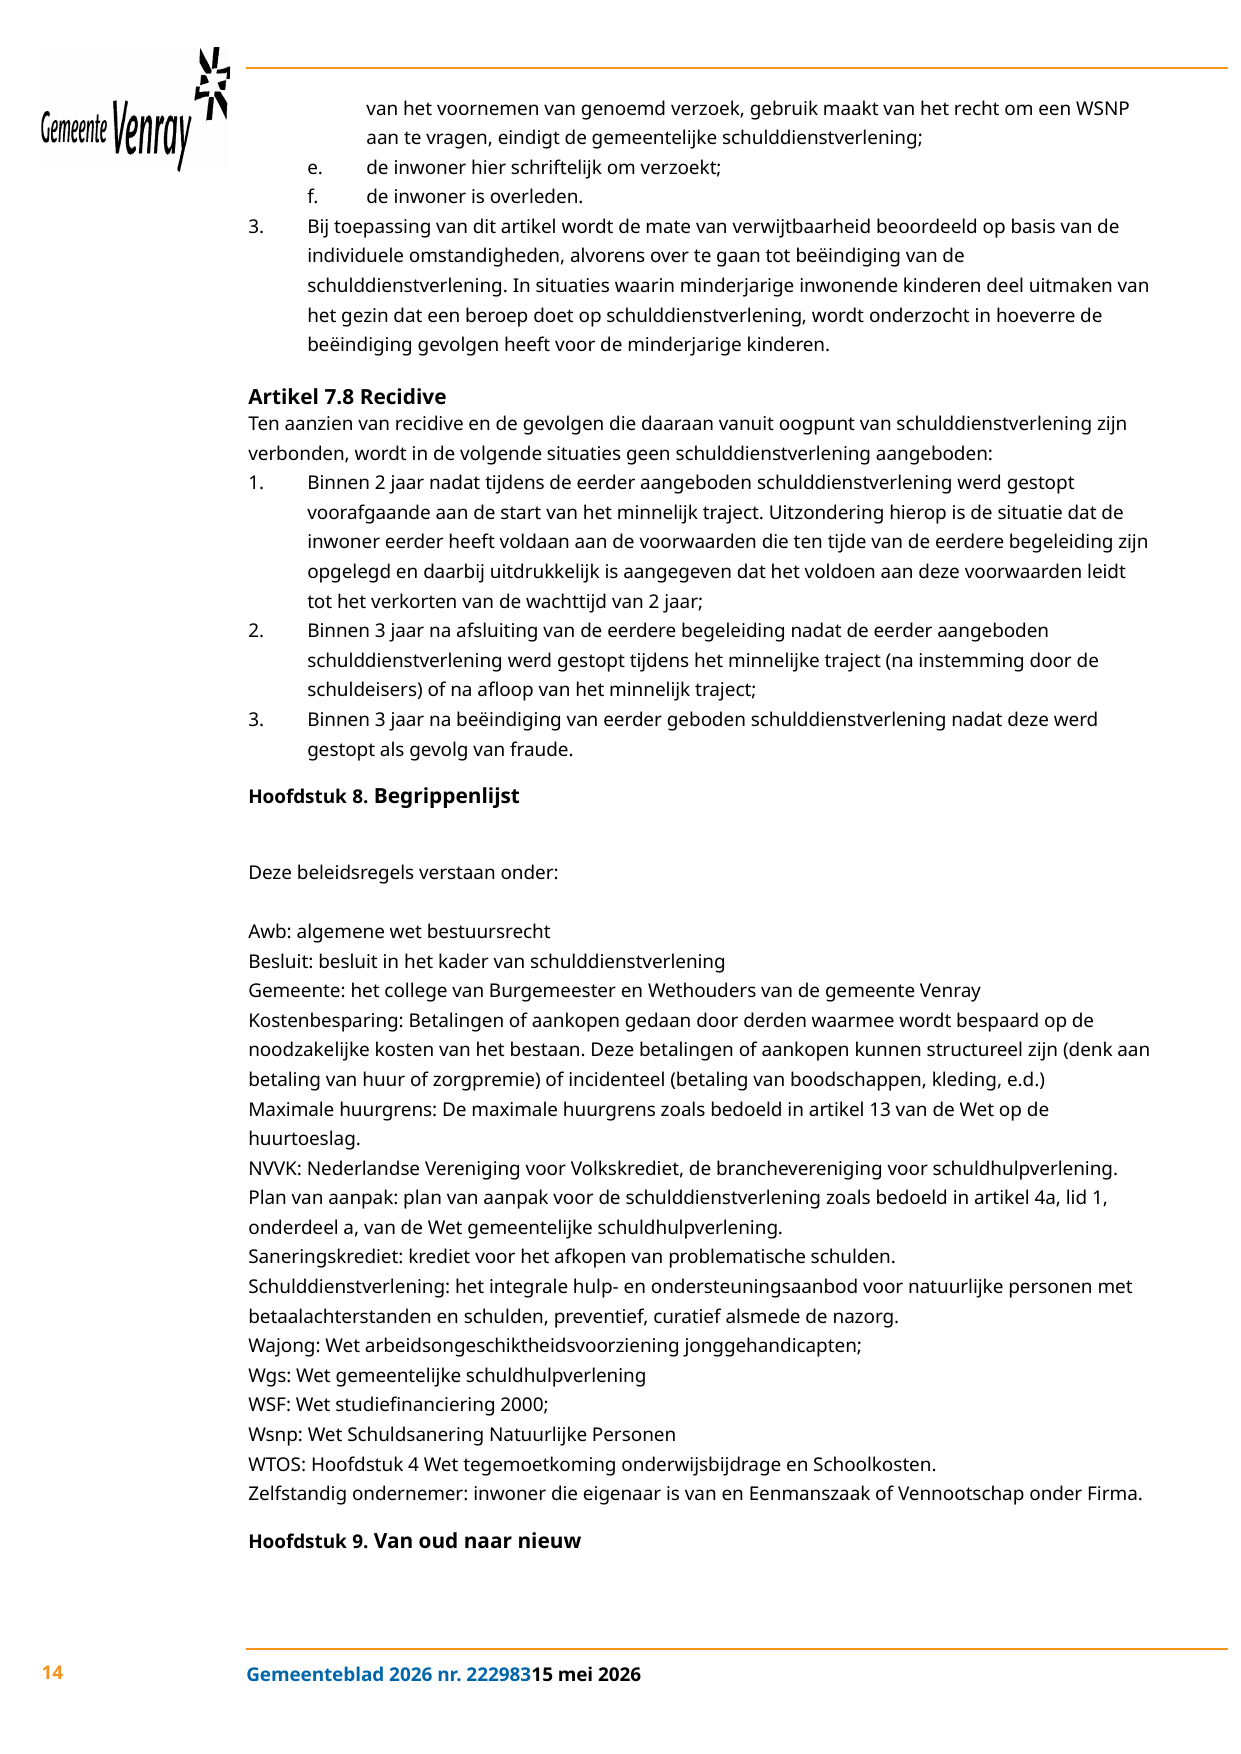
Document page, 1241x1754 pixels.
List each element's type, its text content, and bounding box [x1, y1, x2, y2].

text WTOS: Hoofdstuk 4 Wet tegemoetkoming onderwijsbijdrage en Schoolkosten. [248, 1451, 1152, 1476]
text Schulddienstverlening: het integrale hulp- en ondersteuningsaanbod voor natuurlijke personen met betaalachterstanden en schulden, preventief, curatief alsmede de nazorg. [248, 1273, 1152, 1328]
text Deze beleidsregels verstaan onder: [248, 859, 1152, 885]
text Saneringskrediet: krediet voor het afkopen van problematische schulden. [248, 1244, 1152, 1269]
text Wgs: Wet gemeentelijke schuldhulpverlening [248, 1362, 1152, 1388]
text Wsnp: Wet Schuldsanering Natuurlijke Personen [248, 1421, 1152, 1447]
text Besluit: besluit in het kader van schulddienstverlening [248, 948, 1152, 973]
text Kostenbesparing: Betalingen of aankopen gedaan door derden waarmee wordt bespaard op de noodzakelijke kosten van het bestaan. Deze betalingen of aankopen kunnen structureel zijn (denk aan betaling van huur of zorgpremie) of incidenteel (betaling van boodschappen, kleding, e.d.) [248, 1007, 1152, 1092]
list de inwoner hier schriftelijk om verzoekt; [307, 154, 1152, 180]
text Awb: algemene wet bestuursrecht [248, 918, 1152, 944]
picture [41, 47, 231, 172]
list de inwoner is overleden. [307, 183, 1152, 209]
text Gemeente: het college van Burgemeester en Wethouders van de gemeente Venray [248, 977, 1152, 1003]
text Hoofdstuk 9. Van oud naar nieuw [248, 1526, 1152, 1554]
text WSF: Wet studiefinanciering 2000; [248, 1392, 1152, 1417]
list van het voornemen van genoemd verzoek, gebruik maakt van het recht om een WSNP aan te vragen, eindigt de gemeentelijke schulddienstverlening; [307, 95, 1152, 150]
text Plan van aanpak: plan van aanpak voor de schulddienstverlening zoals bedoeld in artikel 4a, lid 1, onderdeel a, van de Wet gemeentelijke schuldhulpverlening. [248, 1184, 1152, 1240]
text Artikel 7.8 Recidive [248, 382, 1152, 410]
list Bij toepassing van dit artikel wordt de mate van verwijtbaarheid beoordeeld op basis van de individuele omstandigheden, alvorens over te gaan tot beëindiging van de schulddienstverlening. In situaties waarin minderjarige inwonende kinderen deel uitmaken van het gezin dat een beroep doet op schulddienstverlening, wordt onderzocht in hoeverre de beëindiging gevolgen heeft voor de minderjarige kinderen. [248, 213, 1152, 357]
text Wajong: Wet arbeidsongeschiktheidsvoorziening jonggehandicapten; [248, 1332, 1152, 1358]
text Ten aanzien van recidive en de gevolgen die daaraan vanuit oogpunt van schulddienstverlening zijn verbonden, wordt in de volgende situaties geen schulddienstverlening aangeboden: [248, 410, 1152, 466]
list Binnen 3 jaar na afsluiting van de eerdere begeleiding nadat de eerder aangeboden schulddienstverlening werd gestopt tijdens het minnelijke traject (na instemming door de schuldeisers) of na afloop van het minnelijk traject; [248, 617, 1152, 702]
text NVVK: Nederlandse Vereniging voor Volkskrediet, de branchevereniging voor schuldhulpverlening. [248, 1155, 1152, 1181]
text Hoofdstuk 8. Begrippenlijst [248, 781, 1152, 810]
text Zelfstandig ondernemer: inwoner die eigenaar is van en Eenmanszaak of Vennootschap onder Firma. [248, 1480, 1152, 1506]
list Binnen 2 jaar nadat tijdens de eerder aangeboden schulddienstverlening werd gestopt voorafgaande aan de start van het minnelijk traject. Uitzondering hierop is de situatie dat de inwoner eerder heeft voldaan aan de voorwaarden die ten tijde van de eerdere begeleiding zijn opgelegd en daarbij uitdrukkelijk is aangegeven dat het voldoen aan deze voorwaarden leidt tot het verkorten van de wachttijd van 2 jaar; [248, 469, 1152, 613]
text Maximale huurgrens: De maximale huurgrens zoals bedoeld in artikel 13 van de Wet op de huurtoeslag. [248, 1096, 1152, 1151]
list Binnen 3 jaar na beëindiging van eerder geboden schulddienstverlening nadat deze werd gestopt als gevolg van fraude. [248, 706, 1152, 761]
